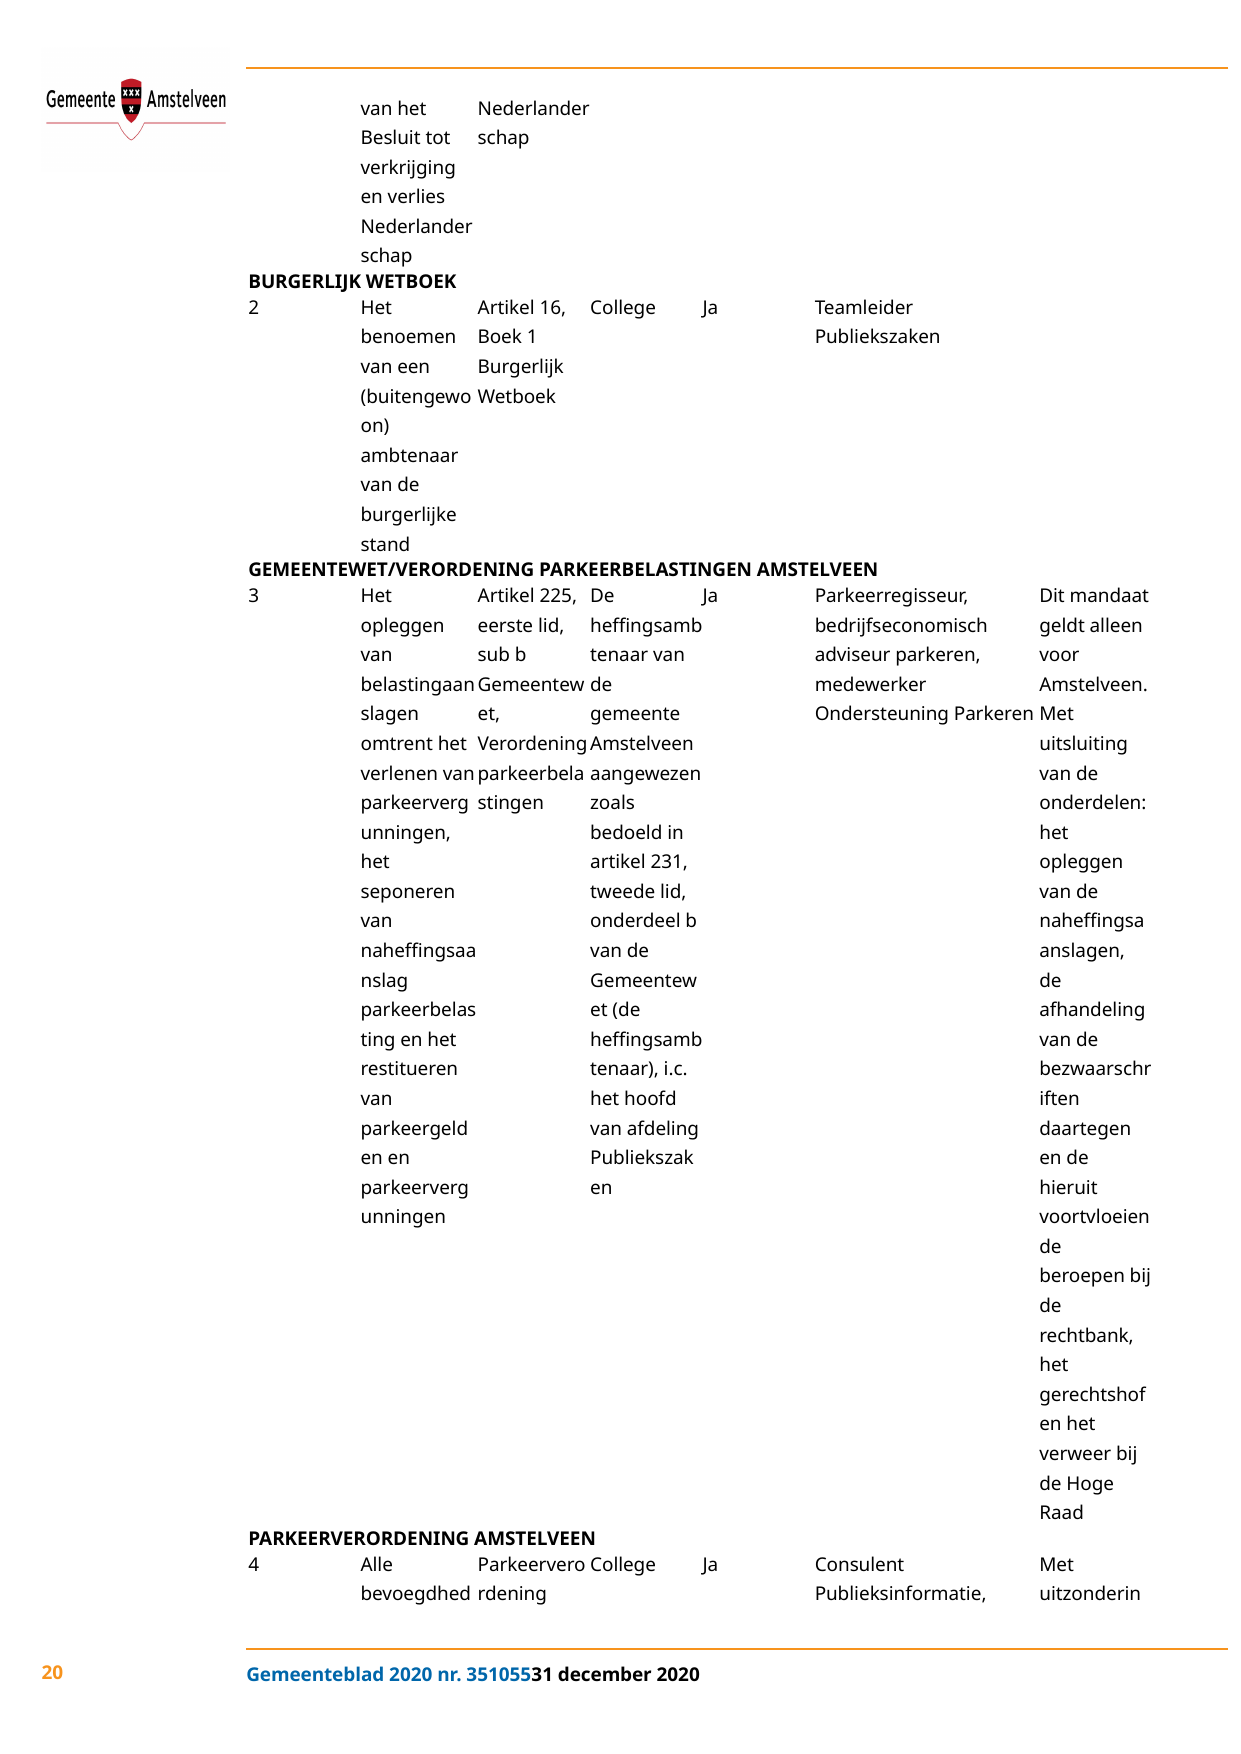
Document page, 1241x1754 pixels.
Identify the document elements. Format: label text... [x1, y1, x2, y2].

table_cell Parkeerregisseur, bedrijfseconomisch adviseur parkeren, medewerker Ondersteuning Parkeren [815, 582, 1039, 1525]
table_cell Artikel 225, eerste lid, sub b Gemeentewet, Verordening parkeerbelastingen [478, 582, 590, 1525]
table_cell Het opleggen van belastingaanslagen omtrent het verlenen van parkeervergunningen, het seponeren van naheffingsaanslag parkeerbelasting en het restitueren van parkeergelden en parkeervergunningen [360, 582, 477, 1525]
table_cell PARKEERVERORDENING AMSTELVEEN [248, 1525, 1152, 1551]
table_cell [702, 95, 814, 268]
table_cell Met uitzonderin [1039, 1551, 1152, 1606]
table_cell [815, 95, 1039, 268]
table_cell Teamleider Publiekszaken [815, 294, 1039, 557]
table_cell College [590, 294, 702, 557]
table_cell 4 [248, 1551, 360, 1606]
table_cell Artikel 16, Boek 1 Burgerlijk Wetboek [478, 294, 590, 557]
table_cell [1039, 95, 1152, 268]
table_cell [248, 95, 360, 268]
table_cell [590, 95, 702, 268]
picture [41, 47, 231, 172]
table_cell [1039, 294, 1152, 557]
table_cell Ja [702, 294, 814, 557]
table_cell Ja [702, 1551, 814, 1606]
table_cell Nederlanderschap [478, 95, 590, 268]
table_cell College [590, 1551, 702, 1606]
table_cell BURGERLIJK WETBOEK [248, 269, 1152, 294]
table_cell 2 [248, 294, 360, 557]
table_cell Consulent Publieksinformatie, [815, 1551, 1039, 1606]
table_cell GEMEENTEWET/VERORDENING PARKEERBELASTINGEN AMSTELVEEN [248, 557, 1152, 582]
table_cell Dit mandaat geldt alleen voor Amstelveen.Met uitsluiting van de onderdelen: het opleggen van de naheffingsaanslagen, de afhandeling van de bezwaarschriften daartegen en de hieruit voortvloeiende beroepen bij de rechtbank, het gerechtshof en het verweer bij de Hoge Raad [1039, 582, 1152, 1525]
table_cell Alle bevoegdhed [360, 1551, 477, 1606]
table_cell Parkeerverordening [478, 1551, 590, 1606]
table_cell Ja [702, 582, 814, 1525]
table_cell Het benoemen van een (buitengewoon) ambtenaar van de burgerlijke stand [360, 294, 477, 557]
table_cell 3 [248, 582, 360, 1525]
table_cell van het Besluit tot verkrijging en verlies Nederlanderschap [360, 95, 477, 268]
table_cell De heffingsambtenaar van de gemeente Amstelveen aangewezen zoals bedoeld in artikel 231, tweede lid, onderdeel b van de Gemeentewet (de heffingsambtenaar), i.c. het hoofd van afdeling Publiekszaken [590, 582, 702, 1525]
